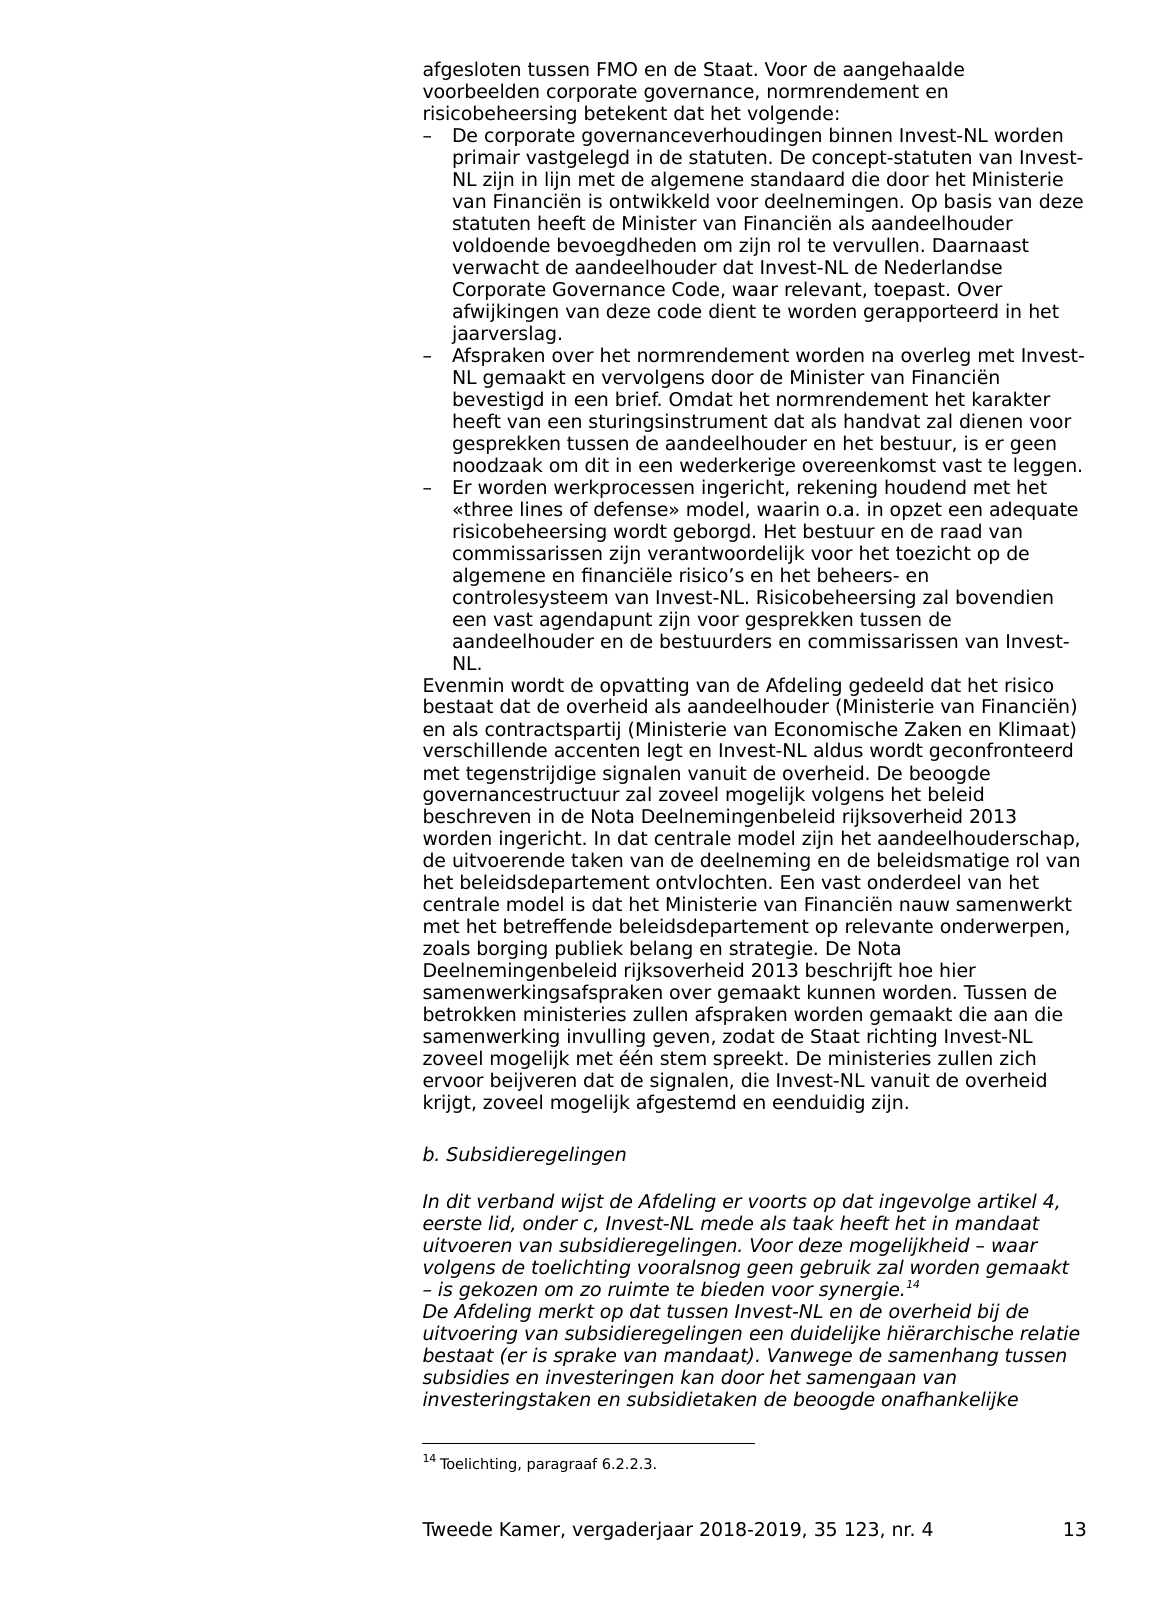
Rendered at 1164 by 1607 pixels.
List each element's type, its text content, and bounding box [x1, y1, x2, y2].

text De Afdeling merkt op dat tussen Invest-NL en de overheid bij de uitvoering van subsidieregelingen een duidelijke hiërarchische relatie bestaat (er is sprake van mandaat). Vanwege de samenhang tussen subsidies en investeringen kan door het samengaan van investeringstaken en subsidietaken de beoogde onafhankelijke [422, 1301, 1087, 1411]
text – Afspraken over het normrendement worden na overleg met Invest-NL gemaakt en vervolgens door de Minister van Financiën bevestigd in een brief. Omdat het normrendement het karakter heeft van een sturingsinstrument dat als handvat zal dienen voor gesprekken tussen de aandeelhouder en het bestuur, is er geen noodzaak om dit in een wederkerige overeenkomst vast te leggen. [422, 345, 1087, 477]
text – Er worden werkprocessen ingericht, rekening houdend met het «three lines of defense» model, waarin o.a. in opzet een adequate risicobeheersing wordt geborgd. Het bestuur en de raad van commissarissen zijn verantwoordelijk voor het toezicht op de algemene en financiële risico’s en het beheers- en controlesysteem van Invest-NL. Risicobeheersing zal bovendien een vast agendapunt zijn voor gesprekken tussen de aandeelhouder en de bestuurders en commissarissen van Invest-NL. [422, 477, 1087, 674]
text In dit verband wijst de Afdeling er voorts op dat ingevolge artikel 4, eerste lid, onder c, Invest-NL mede als taak heeft het in mandaat uitvoeren van subsidieregelingen. Voor deze mogelijkheid – waar volgens de toelichting vooralsnog geen gebruik zal worden gemaakt – is gekozen om zo ruimte te bieden voor synergie. [422, 1191, 1087, 1301]
text – De corporate governanceverhoudingen binnen Invest-NL worden primair vastgelegd in de statuten. De concept-statuten van Invest-NL zijn in lijn met de algemene standaard die door het Ministerie van Financiën is ontwikkeld voor deelnemingen. Op basis van deze statuten heeft de Minister van Financiën als aandeelhouder voldoende bevoegdheden om zijn rol te vervullen. Daarnaast verwacht de aandeelhouder dat Invest-NL de Nederlandse Corporate Governance Code, waar relevant, toepast. Over afwijkingen van deze code dient te worden gerapporteerd in het jaarverslag. [422, 125, 1087, 345]
text Evenmin wordt de opvatting van de Afdeling gedeeld dat het risico bestaat dat de overheid als aandeelhouder (Ministerie van Financiën) en als contractspartij (Ministerie van Economische Zaken en Klimaat) verschillende accenten legt en Invest-NL aldus wordt geconfronteerd met tegenstrijdige signalen vanuit de overheid. De beoogde governancestructuur zal zoveel mogelijk volgens het beleid beschreven in de Nota Deelnemingenbeleid rijksoverheid 2013 worden ingericht. In dat centrale model zijn het aandeelhouderschap, de uitvoerende taken van de deelneming en de beleidsmatige rol van het beleidsdepartement ontvlochten. Een vast onderdeel van het centrale model is dat het Ministerie van Financiën nauw samenwerkt met het betreffende beleidsdepartement op relevante onderwerpen, zoals borging publiek belang en strategie. De Nota Deelnemingenbeleid rijksoverheid 2013 beschrijft hoe hier samenwerkingsafspraken over gemaakt kunnen worden. Tussen de betrokken ministeries zullen afspraken worden gemaakt die aan die samenwerking invulling geven, zodat de Staat richting Invest-NL zoveel mogelijk met één stem spreekt. De ministeries zullen zich ervoor beijveren dat de signalen, die Invest-NL vanuit de overheid krijgt, zoveel mogelijk afgestemd en eenduidig zijn. [422, 674, 1087, 1114]
subtitle b. Subsidieregelingen [422, 1144, 1087, 1166]
text afgesloten tussen FMO en de Staat. Voor de aangehaalde voorbeelden corporate governance, normrendement en risicobeheersing betekent dat het volgende: [422, 59, 1087, 125]
text Toelichting, paragraaf 6.2.2.3. [422, 1452, 1087, 1474]
